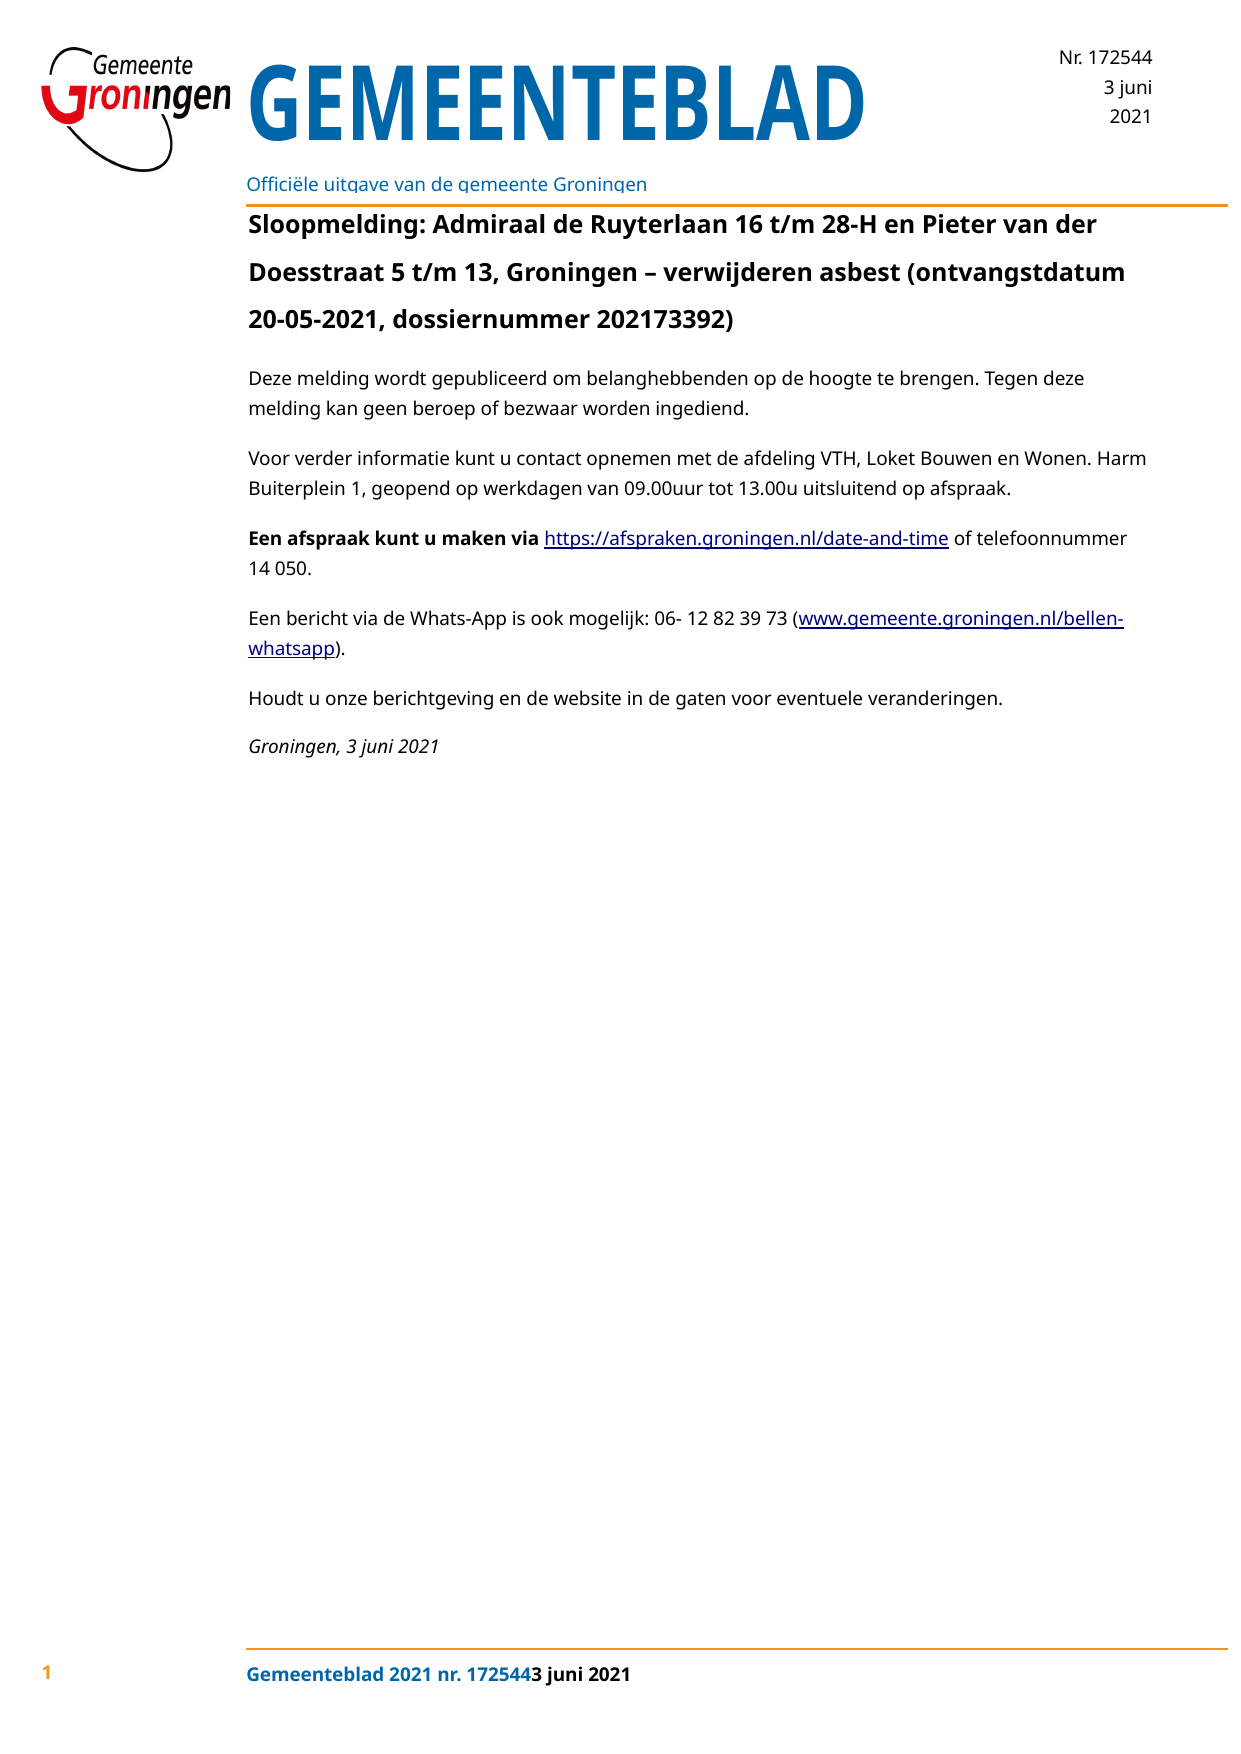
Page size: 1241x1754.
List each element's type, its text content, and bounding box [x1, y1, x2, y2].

text Een bericht via de Whats-App is ook mogelijk: 06- 12 82 39 73 (www.gemeente.groningen.nl/bellen-whatsapp). [248, 606, 1152, 661]
text Groningen, 3 juni 2021 [248, 733, 1152, 759]
picture [41, 47, 231, 172]
text Deze melding wordt gepubliceerd om belanghebbenden op de hoogte te brengen. Tegen deze melding kan geen beroep of bezwaar worden ingediend. [248, 366, 1152, 421]
text Sloopmelding: Admiraal de Ruyterlaan 16 t/m 28-H en Pieter van der Doesstraat 5 t/m 13, Groningen – verwijderen asbest (ontvangstdatum 20-05-2021, dossiernummer 202173392) [248, 207, 1152, 336]
text Voor verder informatie kunt u contact opnemen met de afdeling VTH, Loket Bouwen en Wonen. Harm Buiterplein 1, geopend op werkdagen van 09.00uur tot 13.00u uitsluitend op afspraak. [248, 446, 1152, 501]
text Een afspraak kunt u maken via https://afspraken.groningen.nl/date-and-time of telefoonnummer 14 050. [248, 526, 1152, 581]
text Houdt u onze berichtgeving en de website in de gaten voor eventuele veranderingen. [248, 686, 1152, 711]
